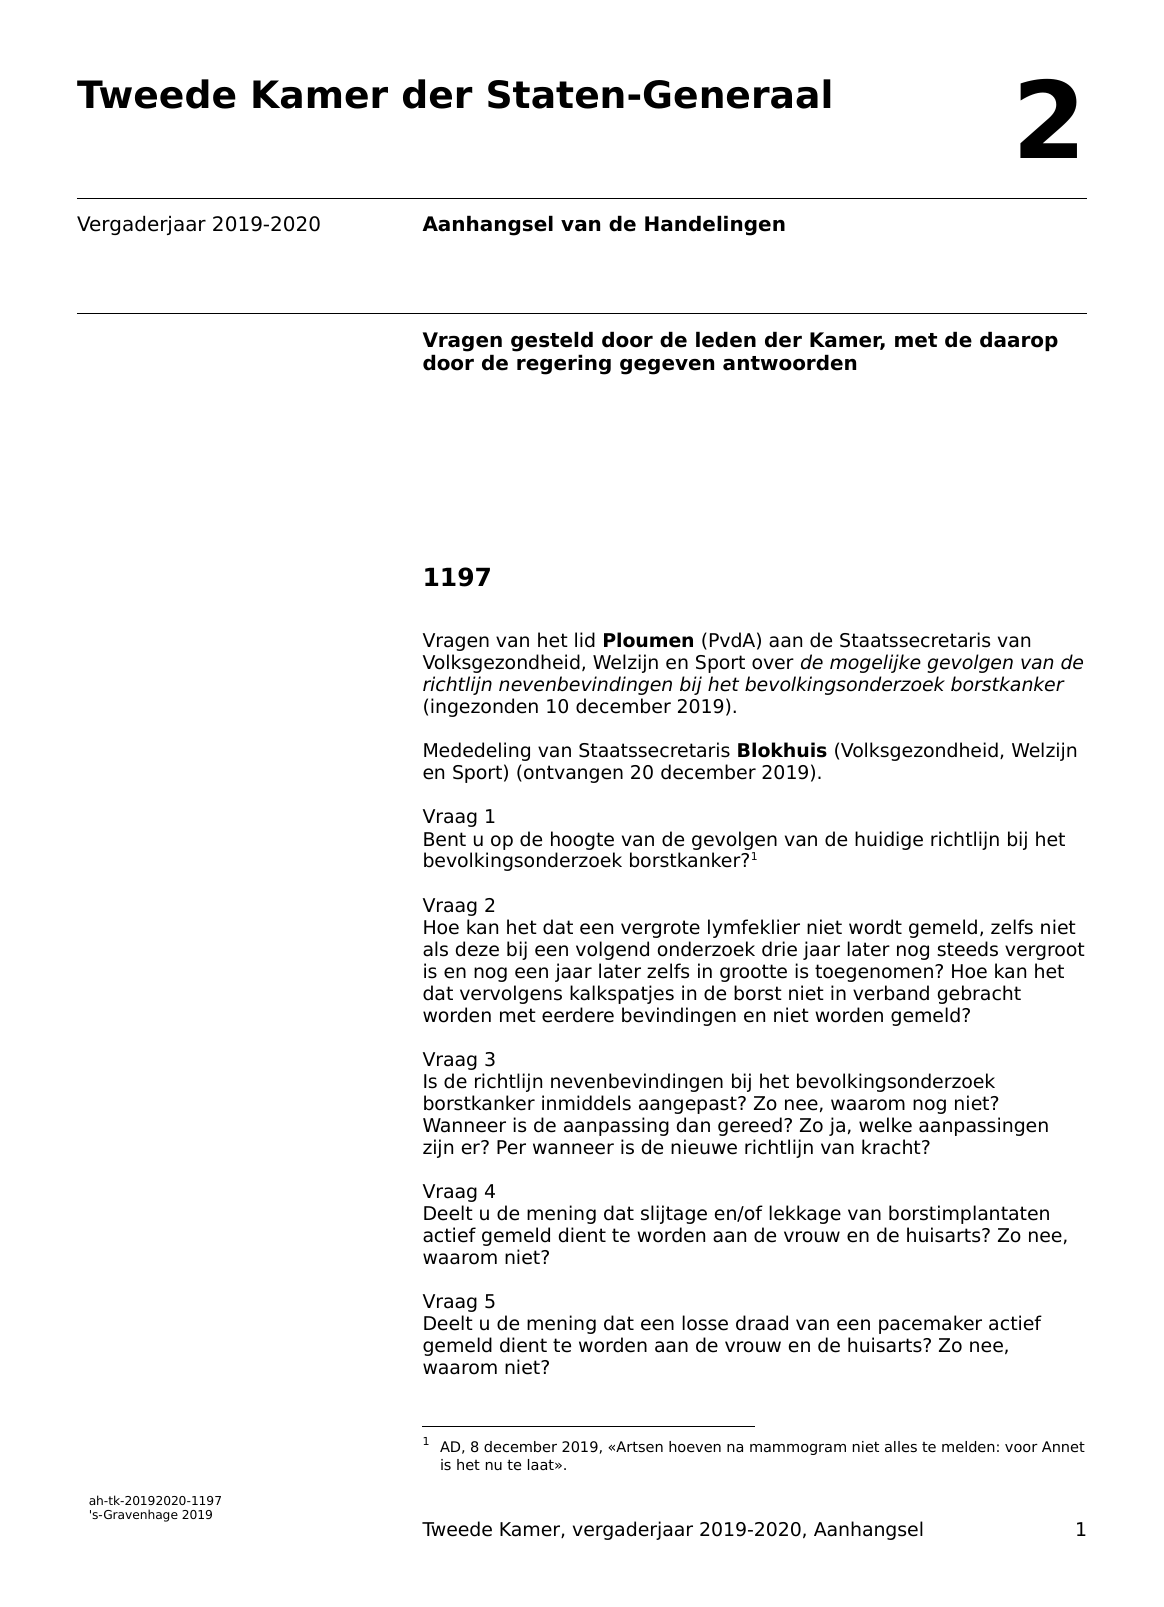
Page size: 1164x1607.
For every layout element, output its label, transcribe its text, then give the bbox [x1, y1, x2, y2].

text Vraag 5 [422, 1291, 1087, 1313]
table_cell Aanhangsel van de Handelingen [422, 199, 1087, 313]
text Vraag 3 [422, 1049, 1087, 1071]
text Vraag 1 [422, 806, 1087, 828]
table_cell [77, 314, 422, 375]
text Is de richtlijn nevenbevindingen bij het bevolkingsonderzoek borstkanker inmiddels aangepast? Zo nee, waarom nog niet? Wanneer is de aanpassing dan gereed? Zo ja, welke aanpassingen zijn er? Per wanneer is de nieuwe richtlijn van kracht? [422, 1071, 1087, 1158]
text Deelt u de mening dat slijtage en/of lekkage van borstimplantaten actief gemeld dient te worden aan de vrouw en de huisarts? Zo nee, waarom niet? [422, 1203, 1087, 1269]
table_header Tweede Kamer der Staten-Generaal [77, 59, 886, 198]
text Mededeling van Staatssecretaris Blokhuis (Volksgezondheid, Welzijn en Sport) (ontvangen 20 december 2019). [422, 740, 1087, 784]
text 's-Gravenhage 2019 [88, 1508, 323, 1522]
table_header 2 [886, 59, 1087, 198]
text Bent u op de hoogte van de gevolgen van de huidige richtlijn bij het bevolkingsonderzoek borstkanker? [422, 828, 1087, 872]
table_cell Vragen gesteld door de leden der Kamer, met de daarop door de regering gegeven antwoorden [422, 314, 1087, 375]
text AD, 8 december 2019, «Artsen hoeven na mammogram niet alles te melden: voor Annet is het nu te laat». [422, 1435, 1087, 1474]
text Vragen van het lid Ploumen (PvdA) aan de Staatssecretaris van Volksgezondheid, Welzijn en Sport over de mogelijke gevolgen van de richtlijn nevenbevindingen bij het bevolkingsonderzoek borstkanker (ingezonden 10 december 2019). [422, 630, 1087, 718]
text Vraag 4 [422, 1181, 1087, 1203]
text Vraag 2 [422, 894, 1087, 917]
text ah-tk-20192020-1197 [88, 1494, 323, 1508]
text 1197 [422, 563, 1087, 592]
text Deelt u de mening dat een losse draad van een pacemaker actief gemeld dient te worden aan de vrouw en de huisarts? Zo nee, waarom niet? [422, 1313, 1087, 1379]
table_cell Vergaderjaar 2019-2020 [77, 199, 422, 313]
text Hoe kan het dat een vergrote lymfeklier niet wordt gemeld, zelfs niet als deze bij een volgend onderzoek drie jaar later nog steeds vergroot is en nog een jaar later zelfs in grootte is toegenomen? Hoe kan het dat vervolgens kalkspatjes in de borst niet in verband gebracht worden met eerdere bevindingen en niet worden gemeld? [422, 917, 1087, 1026]
